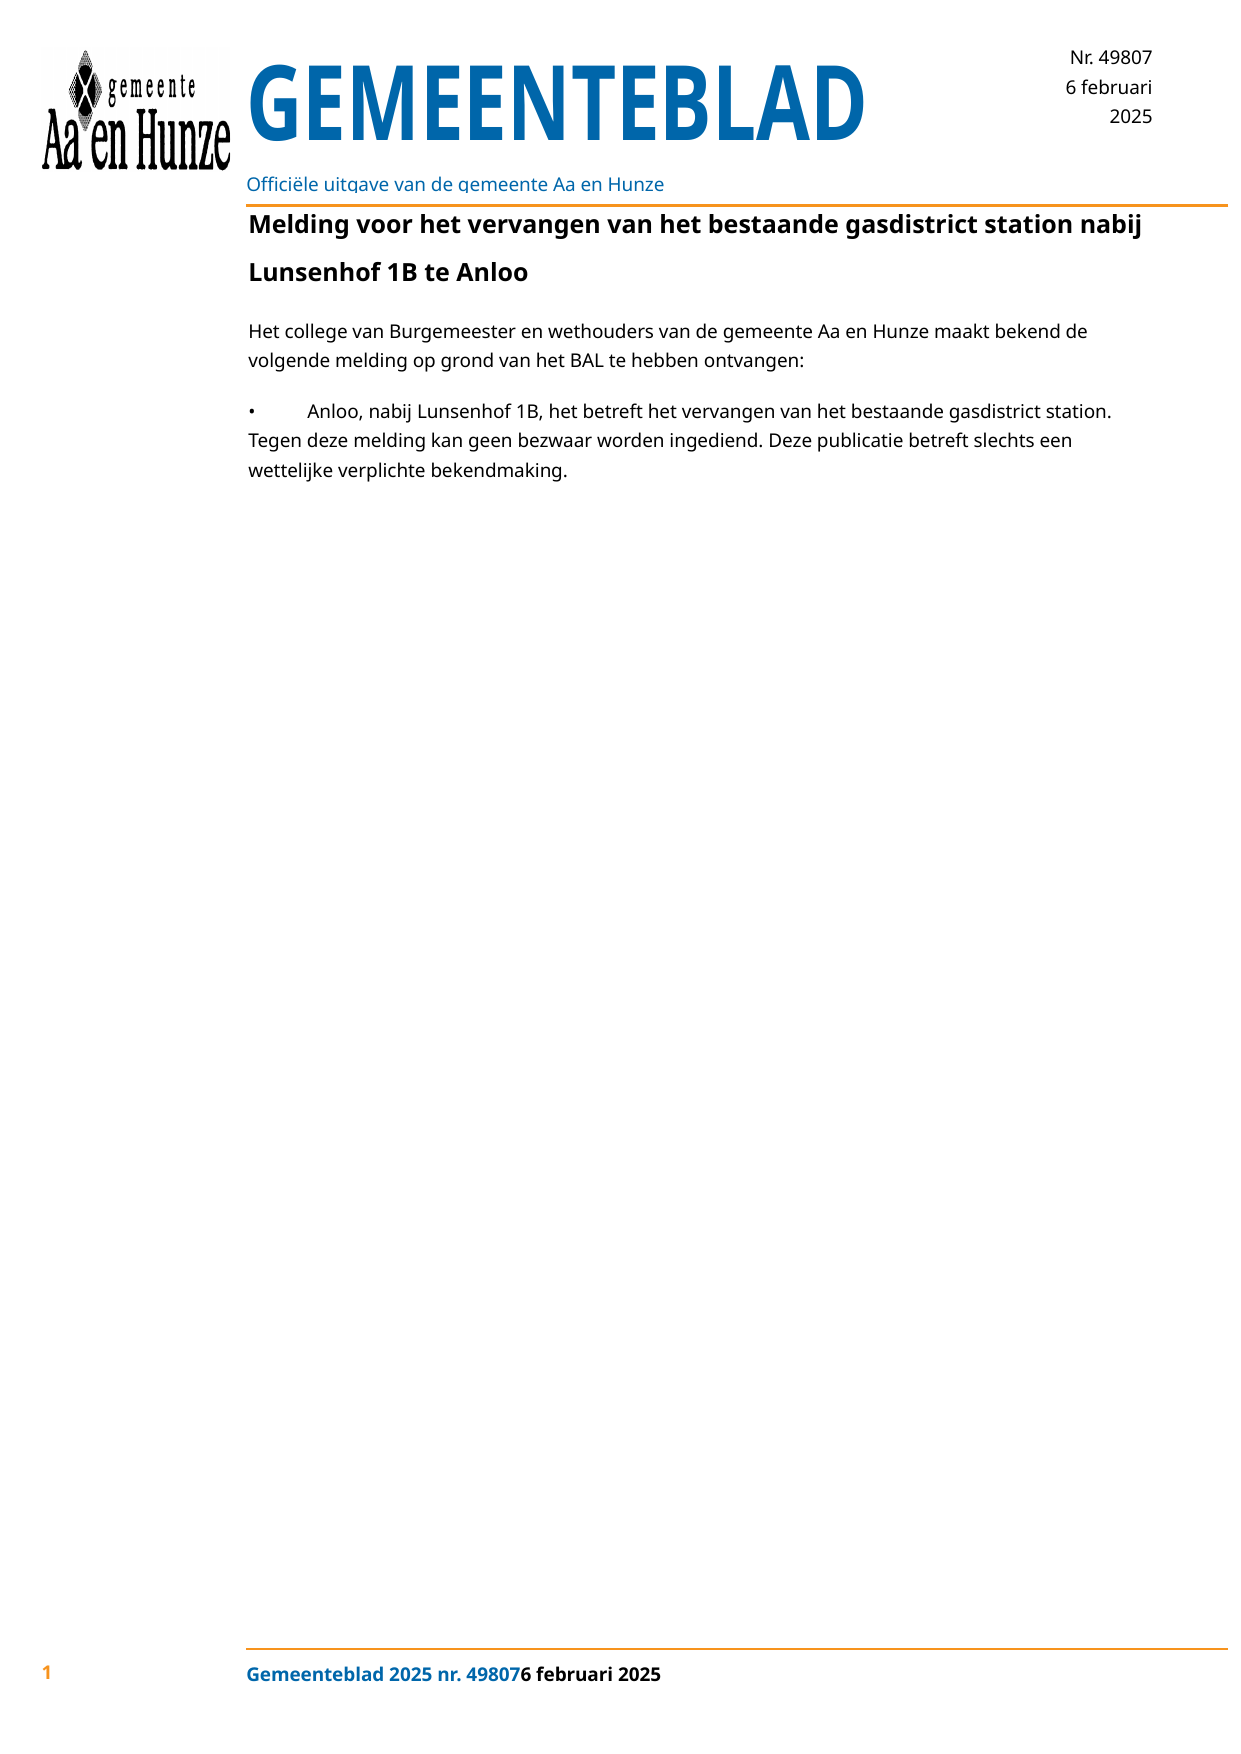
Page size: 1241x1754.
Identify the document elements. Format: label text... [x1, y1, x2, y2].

text Melding voor het vervangen van het bestaande gasdistrict station nabij Lunsenhof 1B te Anloo [248, 207, 1152, 288]
text Het college van Burgemeester en wethouders van de gemeente Aa en Hunze maakt bekend de volgende melding op grond van het BAL te hebben ontvangen: [248, 318, 1152, 373]
list Anloo, nabij Lunsenhof 1B, het betreft het vervangen van het bestaande gasdistrict station. [248, 398, 1152, 424]
picture [41, 47, 231, 172]
text Tegen deze melding kan geen bezwaar worden ingediend. Deze publicatie betreft slechts een wettelijke verplichte bekendmaking. [248, 427, 1152, 483]
